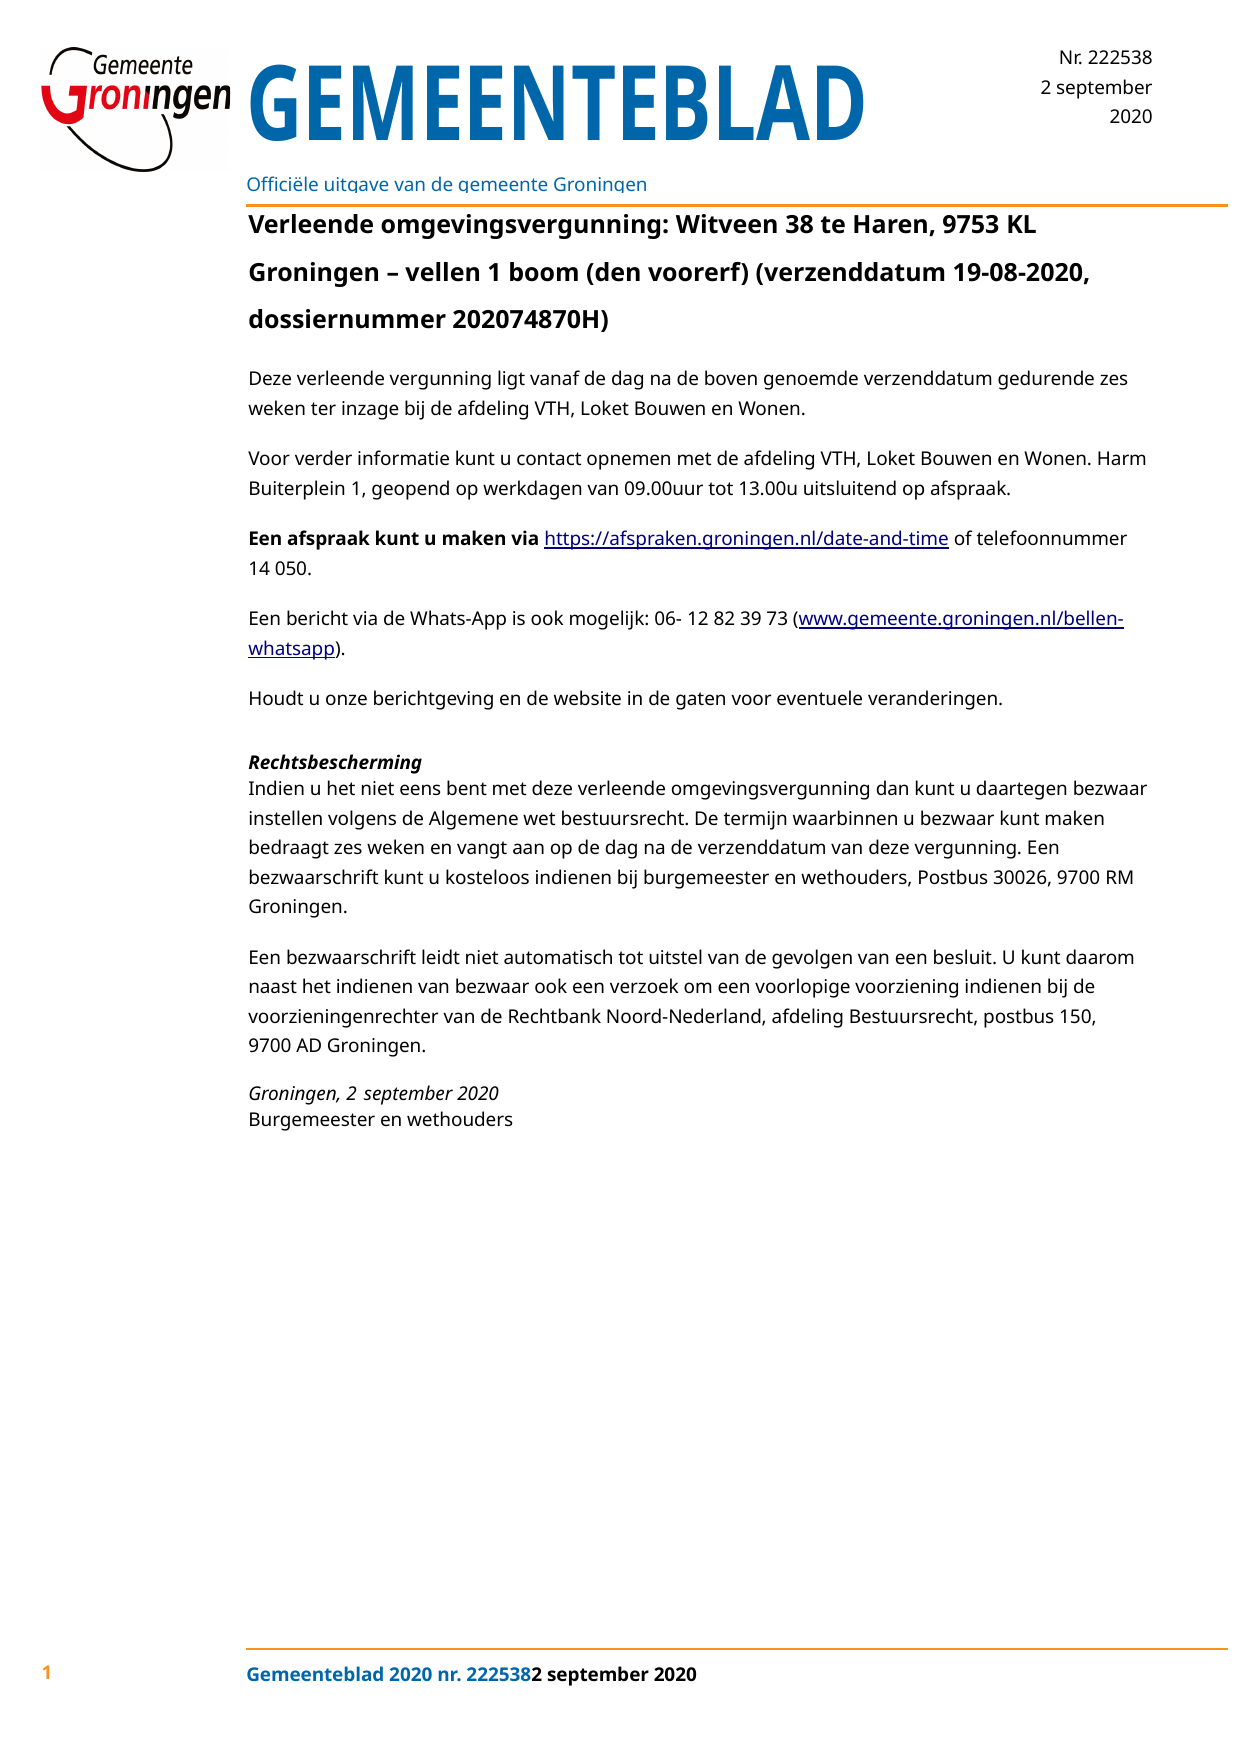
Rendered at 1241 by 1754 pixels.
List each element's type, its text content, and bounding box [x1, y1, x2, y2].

text Houdt u onze berichtgeving en de website in de gaten voor eventuele veranderingen. [248, 686, 1152, 711]
text Voor verder informatie kunt u contact opnemen met de afdeling VTH, Loket Bouwen en Wonen. Harm Buiterplein 1, geopend op werkdagen van 09.00uur tot 13.00u uitsluitend op afspraak. [248, 446, 1152, 501]
text Een bericht via de Whats-App is ook mogelijk: 06- 12 82 39 73 (www.gemeente.groningen.nl/bellen-whatsapp). [248, 606, 1152, 661]
text Een bezwaarschrift leidt niet automatisch tot uitstel van de gevolgen van een besluit. U kunt daarom naast het indienen van bezwaar ook een verzoek om een voorlopige voorziening indienen bij de voorzieningenrechter van de Rechtbank Noord-Nederland, afdeling Bestuursrecht, postbus 150, 9700 AD Groningen. [248, 944, 1152, 1058]
text Groningen, 2 september 2020 [248, 1081, 1152, 1106]
text Deze verleende vergunning ligt vanaf de dag na de boven genoemde verzenddatum gedurende zes weken ter inzage bij de afdeling VTH, Loket Bouwen en Wonen. [248, 366, 1152, 421]
text Verleende omgevingsvergunning: Witveen 38 te Haren, 9753 KL Groningen – vellen 1 boom (den voorerf) (verzenddatum 19-08-2020, dossiernummer 202074870H) [248, 207, 1152, 336]
picture [41, 47, 231, 172]
text Burgemeester en wethouders [248, 1106, 1152, 1132]
text Een afspraak kunt u maken via https://afspraken.groningen.nl/date-and-time of telefoonnummer 14 050. [248, 526, 1152, 581]
text Rechtsbescherming [248, 749, 1152, 775]
text Indien u het niet eens bent met deze verleende omgevingsvergunning dan kunt u daartegen bezwaar instellen volgens de Algemene wet bestuursrecht. De termijn waarbinnen u bezwaar kunt maken bedraagt zes weken en vangt aan op de dag na de verzenddatum van deze vergunning. Een bezwaarschrift kunt u kosteloos indienen bij burgemeester en wethouders, Postbus 30026, 9700 RM Groningen. [248, 775, 1152, 919]
